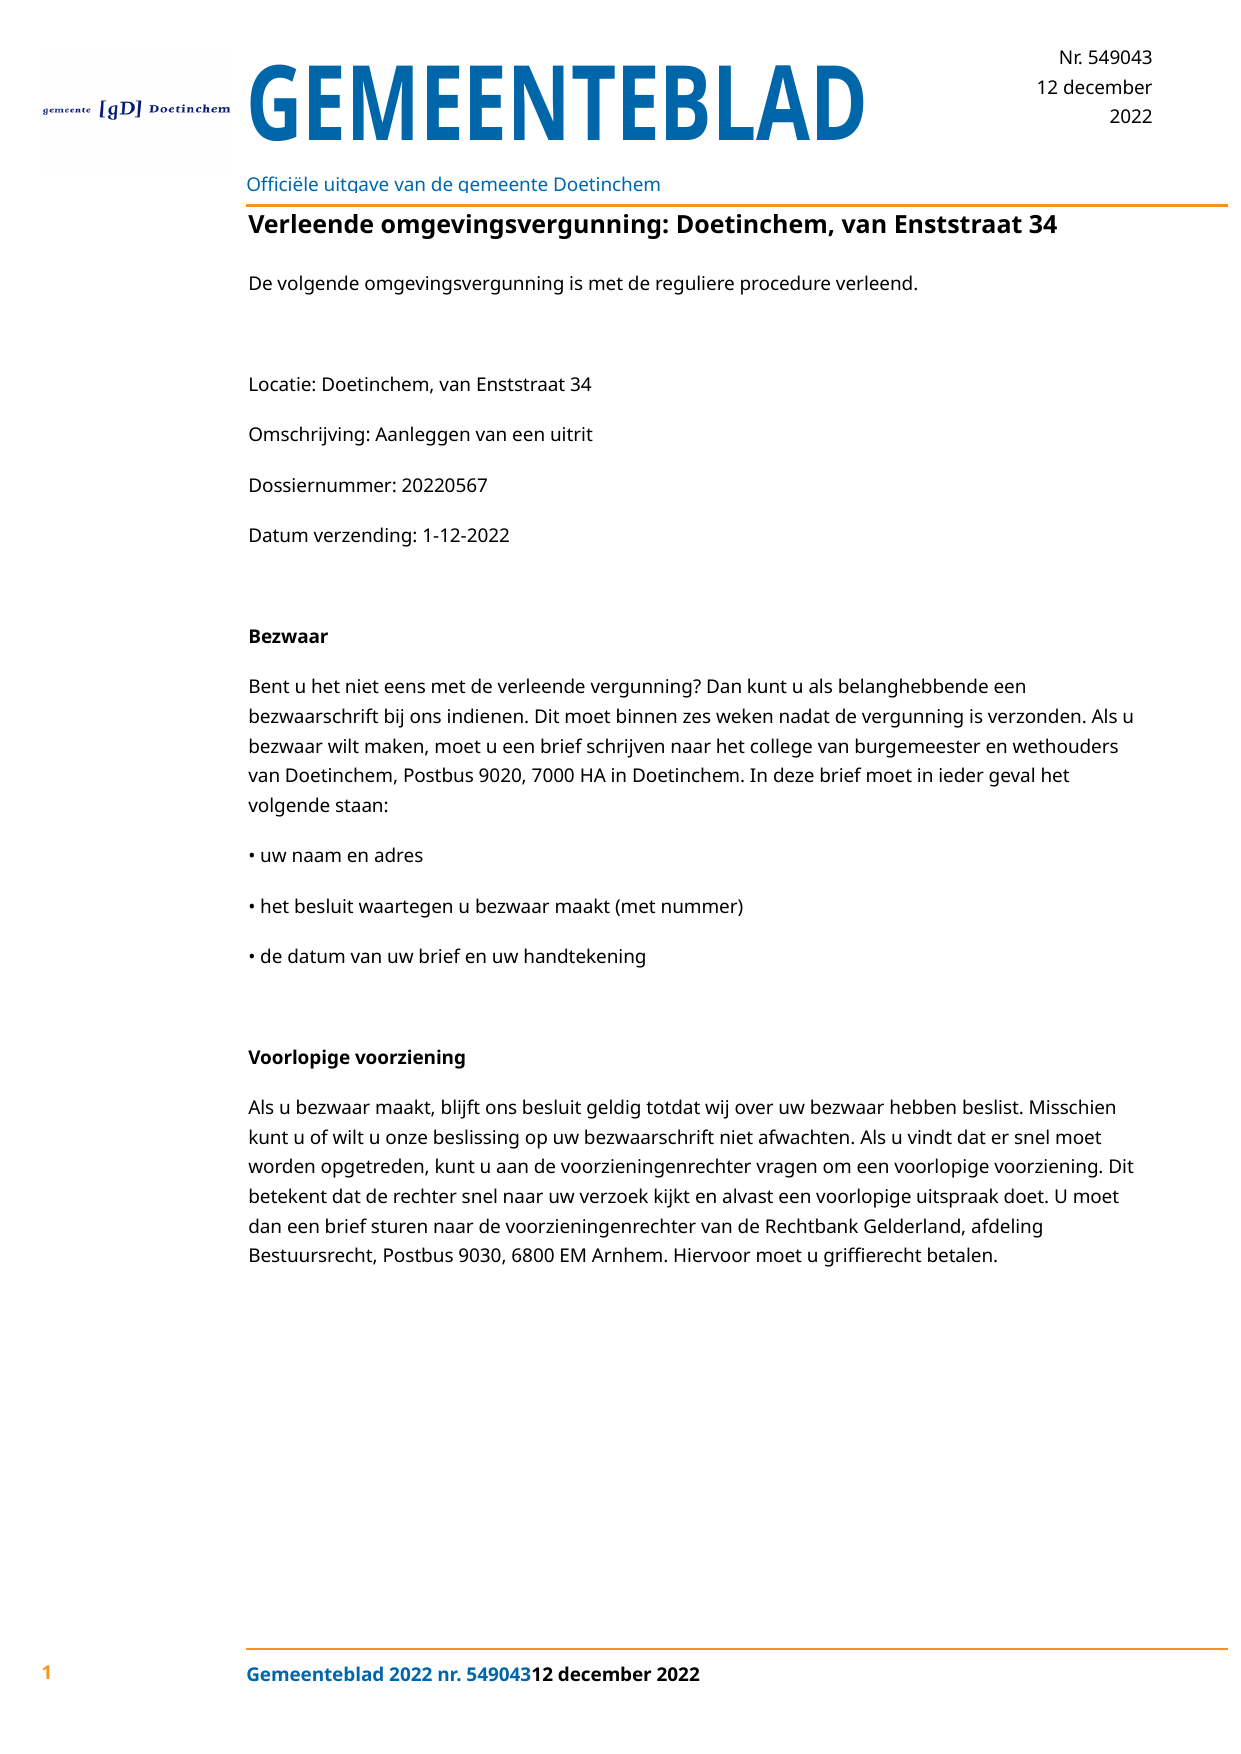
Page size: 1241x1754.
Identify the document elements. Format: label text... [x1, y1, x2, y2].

text De volgende omgevingsvergunning is met de reguliere procedure verleend. [248, 270, 1152, 296]
text • de datum van uw brief en uw handtekening [248, 943, 1152, 969]
text Bezwaar [248, 623, 1152, 649]
text Bent u het niet eens met de verleende vergunning? Dan kunt u als belanghebbende een bezwaarschrift bij ons indienen. Dit moet binnen zes weken nadat de vergunning is verzonden. Als u bezwaar wilt maken, moet u een brief schrijven naar het college van burgemeester en wethouders van Doetinchem, Postbus 9020, 7000 HA in Doetinchem. In deze brief moet in ieder geval het volgende staan: [248, 674, 1152, 818]
picture [41, 47, 231, 172]
text • het besluit waartegen u bezwaar maakt (met nummer) [248, 893, 1152, 918]
text Voorlopige voorziening [248, 1044, 1152, 1070]
text Omschrijving: Aanleggen van een uitrit [248, 422, 1152, 447]
text Als u bezwaar maakt, blijft ons besluit geldig totdat wij over uw bezwaar hebben beslist. Misschien kunt u of wilt u onze beslissing op uw bezwaarschrift niet afwachten. Als u vindt dat er snel moet worden opgetreden, kunt u aan de voorzieningenrechter vragen om een voorlopige voorziening. Dit betekent dat de rechter snel naar uw verzoek kijkt en alvast een voorlopige uitspraak doet. U moet dan een brief sturen naar de voorzieningenrechter van de Rechtbank Gelderland, afdeling Bestuursrecht, Postbus 9030, 6800 EM Arnhem. Hiervoor moet u griffierecht betalen. [248, 1094, 1152, 1268]
text Verleende omgevingsvergunning: Doetinchem, van Enststraat 34 [248, 207, 1152, 241]
text Dossiernummer: 20220567 [248, 472, 1152, 498]
text Locatie: Doetinchem, van Enststraat 34 [248, 371, 1152, 397]
text Datum verzending: 1-12-2022 [248, 522, 1152, 548]
text • uw naam en adres [248, 842, 1152, 868]
